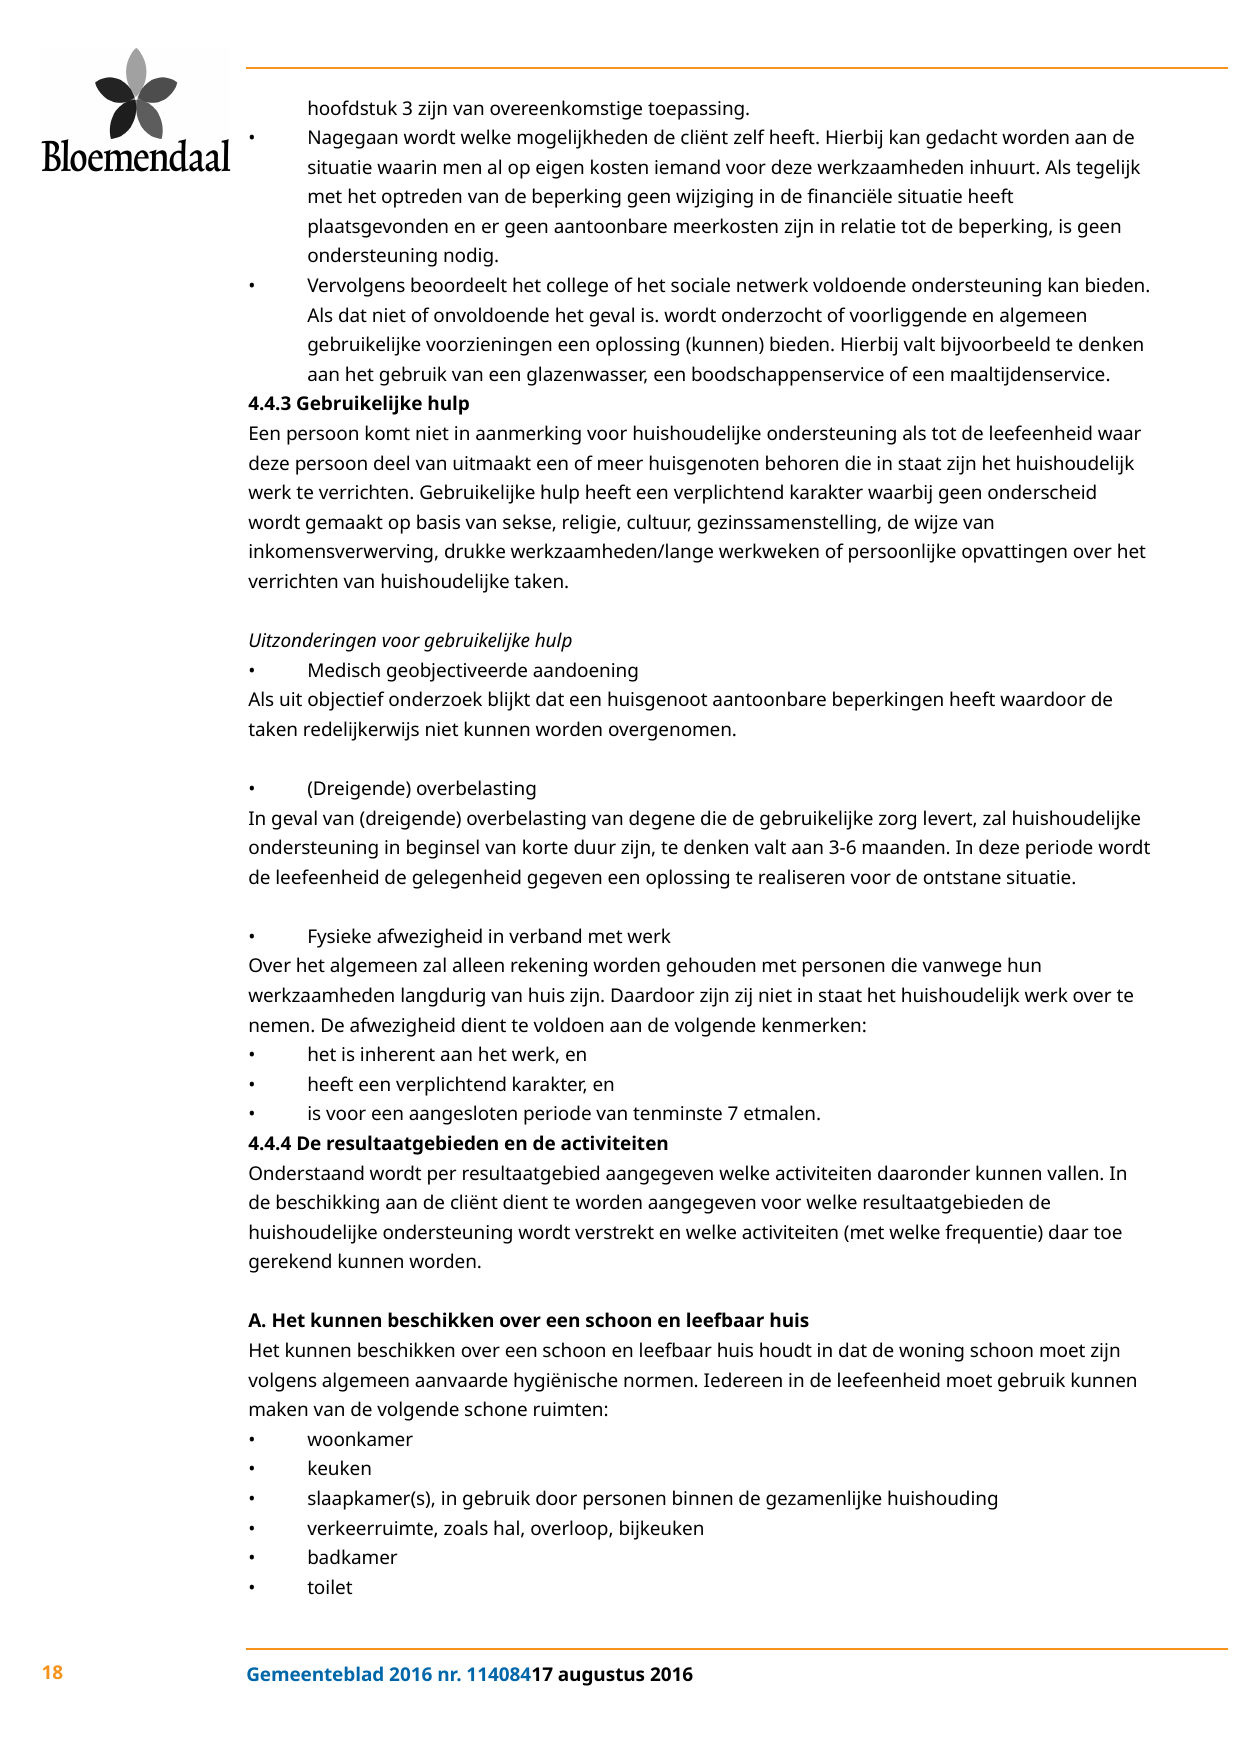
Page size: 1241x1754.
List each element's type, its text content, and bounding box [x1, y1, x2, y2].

text 4.4.4 De resultaatgebieden en de activiteiten [248, 1130, 1152, 1156]
list is voor een aangesloten periode van tenminste 7 etmalen. [248, 1101, 1152, 1126]
text Onderstaand wordt per resultaatgebied aangegeven welke activiteiten daaronder kunnen vallen. In de beschikking aan de cliënt dient te worden aangegeven voor welke resultaatgebieden de huishoudelijke ondersteuning wordt verstrekt en welke activiteiten (met welke frequentie) daar toe gerekend kunnen worden. [248, 1160, 1152, 1274]
list keuken [248, 1456, 1152, 1481]
list (Dreigende) overbelasting [248, 775, 1152, 801]
list woonkamer [248, 1426, 1152, 1452]
list verkeerruimte, zoals hal, overloop, bijkeuken [248, 1515, 1152, 1541]
list slaapkamer(s), in gebruik door personen binnen de gezamenlijke huishouding [248, 1485, 1152, 1511]
text Als uit objectief onderzoek blijkt dat een huisgenoot aantoonbare beperkingen heeft waardoor de taken redelijkerwijs niet kunnen worden overgenomen. [248, 686, 1152, 742]
text A. Het kunnen beschikken over een schoon en leefbaar huis [248, 1308, 1152, 1333]
list Vervolgens beoordeelt het college of het sociale netwerk voldoende ondersteuning kan bieden. Als dat niet of onvoldoende het geval is. wordt onderzocht of voorliggende en algemeen gebruikelijke voorzieningen een oplossing (kunnen) bieden. Hierbij valt bijvoorbeeld te denken aan het gebruik van een glazenwasser, een boodschappenservice of een maaltijdenservice. [248, 272, 1152, 387]
text Een persoon komt niet in aanmerking voor huishoudelijke ondersteuning als tot de leefeenheid waar deze persoon deel van uitmaakt een of meer huisgenoten behoren die in staat zijn het huishoudelijk werk te verrichten. Gebruikelijke hulp heeft een verplichtend karakter waarbij geen onderscheid wordt gemaakt op basis van sekse, religie, cultuur, gezinssamenstelling, de wijze van inkomensverwerving, drukke werkzaamheden/lange werkweken of persoonlijke opvattingen over het verrichten van huishoudelijke taken. [248, 420, 1152, 594]
text Over het algemeen zal alleen rekening worden gehouden met personen die vanwege hun werkzaamheden langdurig van huis zijn. Daardoor zijn zij niet in staat het huishoudelijk werk over te nemen. De afwezigheid dient te voldoen aan de volgende kenmerken: [248, 953, 1152, 1038]
list Medisch geobjectiveerde aandoening [248, 657, 1152, 683]
list Nagegaan wordt welke mogelijkheden de cliënt zelf heeft. Hierbij kan gedacht worden aan de situatie waarin men al op eigen kosten iemand voor deze werkzaamheden inhuurt. Als tegelijk met het optreden van de beperking geen wijziging in de financiële situatie heeft plaatsgevonden en er geen aantoonbare meerkosten zijn in relatie tot de beperking, is geen ondersteuning nodig. [248, 124, 1152, 268]
list toilet [248, 1574, 1152, 1600]
text Het kunnen beschikken over een schoon en leefbaar huis houdt in dat de woning schoon moet zijn volgens algemeen aanvaarde hygiënische normen. Iedereen in de leefeenheid moet gebruik kunnen maken van de volgende schone ruimten: [248, 1337, 1152, 1422]
picture [41, 47, 231, 172]
text 4.4.3 Gebruikelijke hulp [248, 391, 1152, 416]
list badkamer [248, 1544, 1152, 1570]
text In geval van (dreigende) overbelasting van degene die de gebruikelijke zorg levert, zal huishoudelijke ondersteuning in beginsel van korte duur zijn, te denken valt aan 3-6 maanden. In deze periode wordt de leefeenheid de gelegenheid gegeven een oplossing te realiseren voor de ontstane situatie. [248, 805, 1152, 890]
list het is inherent aan het werk, en [248, 1041, 1152, 1067]
list hoofdstuk 3 zijn van overeenkomstige toepassing. [248, 95, 1152, 121]
list Fysieke afwezigheid in verband met werk [248, 923, 1152, 949]
list heeft een verplichtend karakter, en [248, 1071, 1152, 1097]
text Uitzonderingen voor gebruikelijke hulp [248, 627, 1152, 653]
